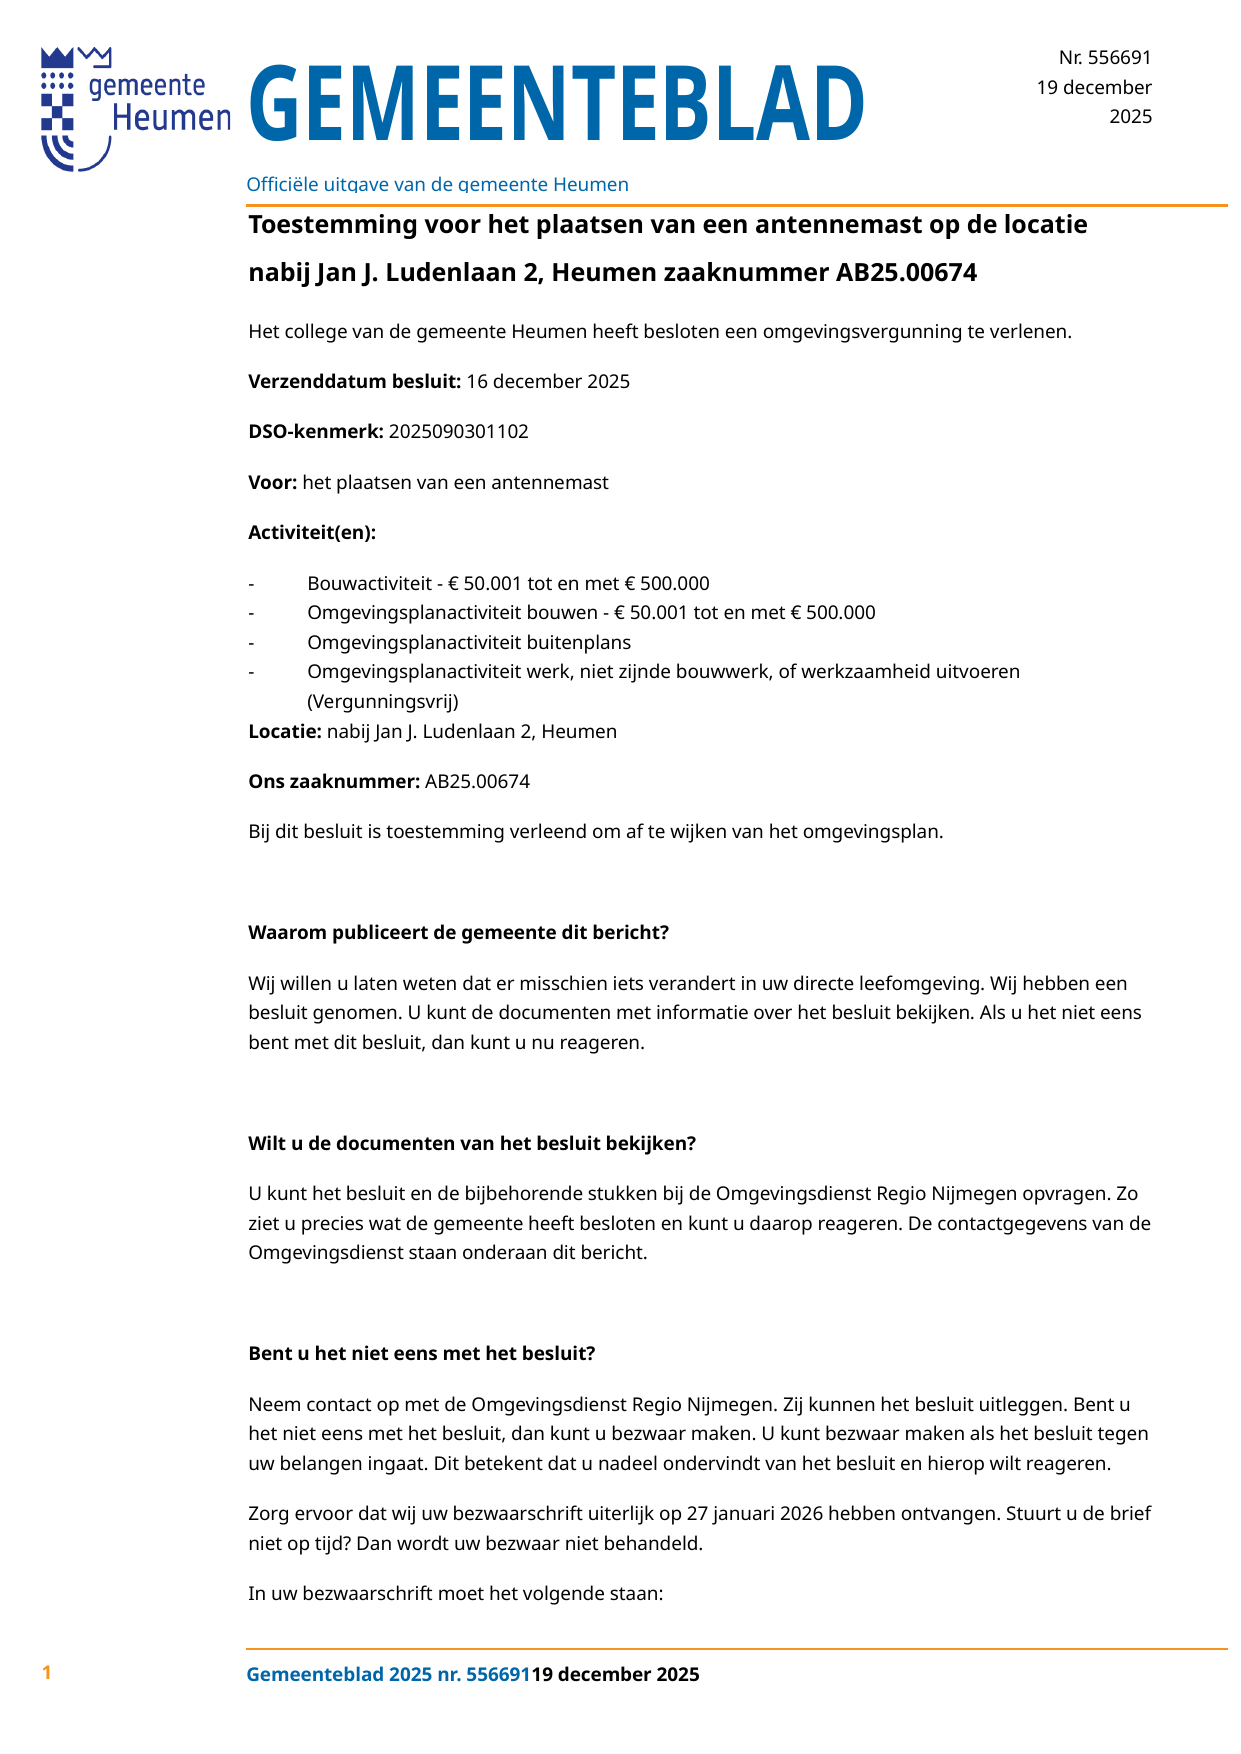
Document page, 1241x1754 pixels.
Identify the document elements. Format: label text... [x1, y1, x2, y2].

list Omgevingsplanactiviteit buitenplans [248, 629, 1152, 655]
text Waarom publiceert de gemeente dit bericht? [248, 919, 1152, 945]
text Bij dit besluit is toestemming verleend om af te wijken van het omgevingsplan. [248, 819, 1152, 844]
text Locatie: nabij Jan J. Ludenlaan 2, Heumen [248, 718, 1152, 744]
text Neem contact op met de Omgevingsdienst Regio Nijmegen. Zij kunnen het besluit uitleggen. Bent u het niet eens met het besluit, dan kunt u bezwaar maken. U kunt bezwaar maken als het besluit tegen uw belangen ingaat. Dit betekent dat u nadeel ondervindt van het besluit en hierop wilt reageren. [248, 1391, 1152, 1476]
text Bent u het niet eens met het besluit? [248, 1340, 1152, 1366]
text In uw bezwaarschrift moet het volgende staan: [248, 1580, 1152, 1606]
list Bouwactiviteit - € 50.001 tot en met € 500.000 [248, 570, 1152, 596]
list Omgevingsplanactiviteit werk, niet zijnde bouwwerk, of werkzaamheid uitvoeren (Vergunningsvrij) [248, 659, 1152, 714]
text Voor: het plaatsen van een antennemast [248, 469, 1152, 495]
text Ons zaaknummer: AB25.00674 [248, 768, 1152, 794]
text U kunt het besluit en de bijbehorende stukken bij de Omgevingsdienst Regio Nijmegen opvragen. Zo ziet u precies wat de gemeente heeft besloten en kunt u daarop reageren. De contactgegevens van de Omgevingsdienst staan onderaan dit bericht. [248, 1180, 1152, 1265]
text Wij willen u laten weten dat er misschien iets verandert in uw directe leefomgeving. Wij hebben een besluit genomen. U kunt de documenten met informatie over het besluit bekijken. Als u het niet eens bent met dit besluit, dan kunt u nu reageren. [248, 970, 1152, 1055]
text Toestemming voor het plaatsen van een antennemast op de locatie nabij Jan J. Ludenlaan 2, Heumen zaaknummer AB25.00674 [248, 207, 1152, 288]
text Verzenddatum besluit: 16 december 2025 [248, 368, 1152, 394]
list Omgevingsplanactiviteit bouwen - € 50.001 tot en met € 500.000 [248, 599, 1152, 625]
picture [41, 47, 231, 172]
text Het college van de gemeente Heumen heeft besloten een omgevingsvergunning te verlenen. [248, 318, 1152, 344]
text DSO-kenmerk: 2025090301102 [248, 419, 1152, 444]
text Wilt u de documenten van het besluit bekijken? [248, 1130, 1152, 1156]
text Activiteit(en): [248, 519, 1152, 545]
text Zorg ervoor dat wij uw bezwaarschrift uiterlijk op 27 januari 2026 hebben ontvangen. Stuurt u de brief niet op tijd? Dan wordt uw bezwaar niet behandeld. [248, 1500, 1152, 1556]
